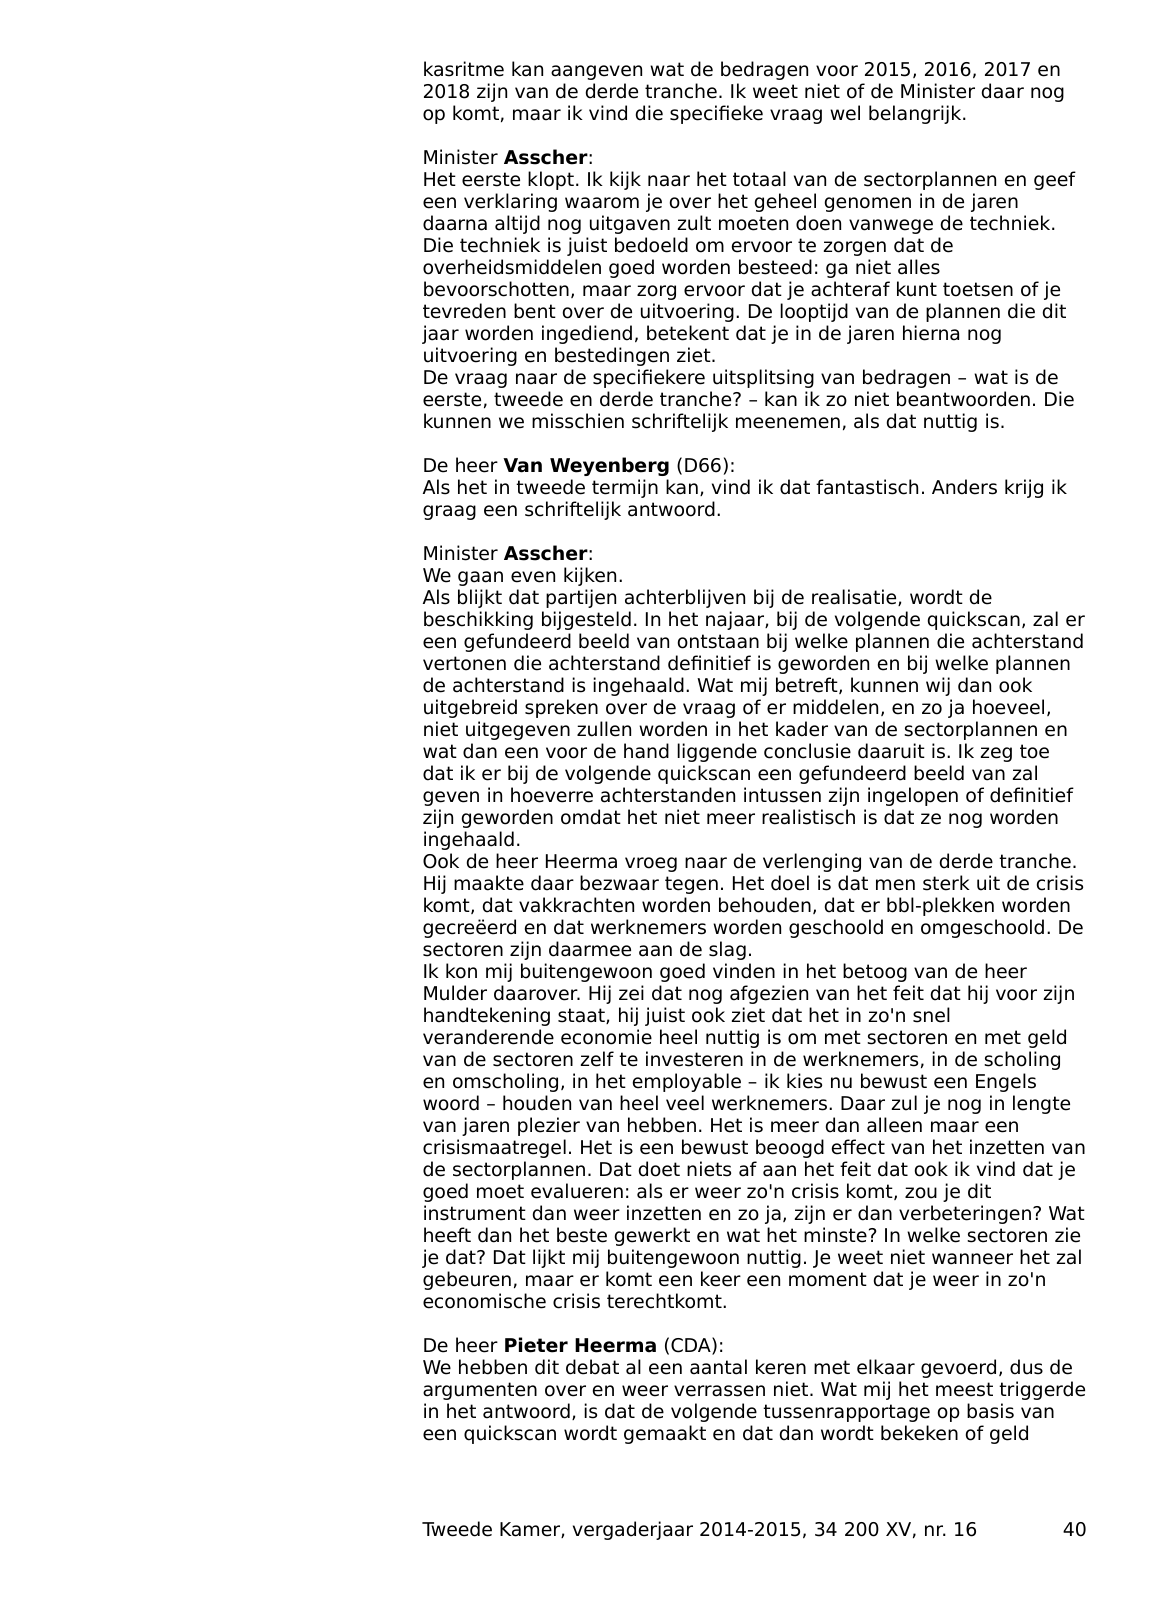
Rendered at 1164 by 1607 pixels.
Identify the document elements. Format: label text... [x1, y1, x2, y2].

text Minister Asscher: [422, 543, 1087, 565]
text De vraag naar de specifiekere uitsplitsing van bedragen – wat is de eerste, tweede en derde tranche? – kan ik zo niet beantwoorden. Die kunnen we misschien schriftelijk meenemen, als dat nuttig is. [422, 367, 1087, 433]
text De heer Pieter Heerma (CDA): [422, 1335, 1087, 1357]
text Ik kon mij buitengewoon goed vinden in het betoog van de heer Mulder daarover. Hij zei dat nog afgezien van het feit dat hij voor zijn handtekening staat, hij juist ook ziet dat het in zo'n snel veranderende economie heel nuttig is om met sectoren en met geld van de sectoren zelf te investeren in de werknemers, in de scholing en omscholing, in het employable – ik kies nu bewust een Engels woord – houden van heel veel werknemers. Daar zul je nog in lengte van jaren plezier van hebben. Het is meer dan alleen maar een crisismaatregel. Het is een bewust beoogd effect van het inzetten van de sectorplannen. Dat doet niets af aan het feit dat ook ik vind dat je goed moet evalueren: als er weer zo'n crisis komt, zou je dit instrument dan weer inzetten en zo ja, zijn er dan verbeteringen? Wat heeft dan het beste gewerkt en wat het minste? In welke sectoren zie je dat? Dat lijkt mij buitengewoon nuttig. Je weet niet wanneer het zal gebeuren, maar er komt een keer een moment dat je weer in zo'n economische crisis terechtkomt. [422, 961, 1087, 1312]
text kasritme kan aangeven wat de bedragen voor 2015, 2016, 2017 en 2018 zijn van de derde tranche. Ik weet niet of de Minister daar nog op komt, maar ik vind die specifieke vraag wel belangrijk. [422, 59, 1087, 125]
text Als het in tweede termijn kan, vind ik dat fantastisch. Anders krijg ik graag een schriftelijk antwoord. [422, 477, 1087, 521]
text Minister Asscher: [422, 147, 1087, 169]
text Als blijkt dat partijen achterblijven bij de realisatie, wordt de beschikking bijgesteld. In het najaar, bij de volgende quickscan, zal er een gefundeerd beeld van ontstaan bij welke plannen die achterstand vertonen die achterstand definitief is geworden en bij welke plannen de achterstand is ingehaald. Wat mij betreft, kunnen wij dan ook uitgebreid spreken over de vraag of er middelen, en zo ja hoeveel, niet uitgegeven zullen worden in het kader van de sectorplannen en wat dan een voor de hand liggende conclusie daaruit is. Ik zeg toe dat ik er bij de volgende quickscan een gefundeerd beeld van zal geven in hoeverre achterstanden intussen zijn ingelopen of definitief zijn geworden omdat het niet meer realistisch is dat ze nog worden ingehaald. [422, 587, 1087, 851]
text We gaan even kijken. [422, 565, 1087, 587]
text We hebben dit debat al een aantal keren met elkaar gevoerd, dus de argumenten over en weer verrassen niet. Wat mij het meest triggerde in het antwoord, is dat de volgende tussenrapportage op basis van een quickscan wordt gemaakt en dat dan wordt bekeken of geld [422, 1357, 1087, 1444]
text De heer Van Weyenberg (D66): [422, 455, 1087, 477]
text Ook de heer Heerma vroeg naar de verlenging van de derde tranche. Hij maakte daar bezwaar tegen. Het doel is dat men sterk uit de crisis komt, dat vakkrachten worden behouden, dat er bbl-plekken worden gecreëerd en dat werknemers worden geschoold en omgeschoold. De sectoren zijn daarmee aan de slag. [422, 851, 1087, 961]
text Het eerste klopt. Ik kijk naar het totaal van de sectorplannen en geef een verklaring waarom je over het geheel genomen in de jaren daarna altijd nog uitgaven zult moeten doen vanwege de techniek. Die techniek is juist bedoeld om ervoor te zorgen dat de overheidsmiddelen goed worden besteed: ga niet alles bevoorschotten, maar zorg ervoor dat je achteraf kunt toetsen of je tevreden bent over de uitvoering. De looptijd van de plannen die dit jaar worden ingediend, betekent dat je in de jaren hierna nog uitvoering en bestedingen ziet. [422, 169, 1087, 367]
